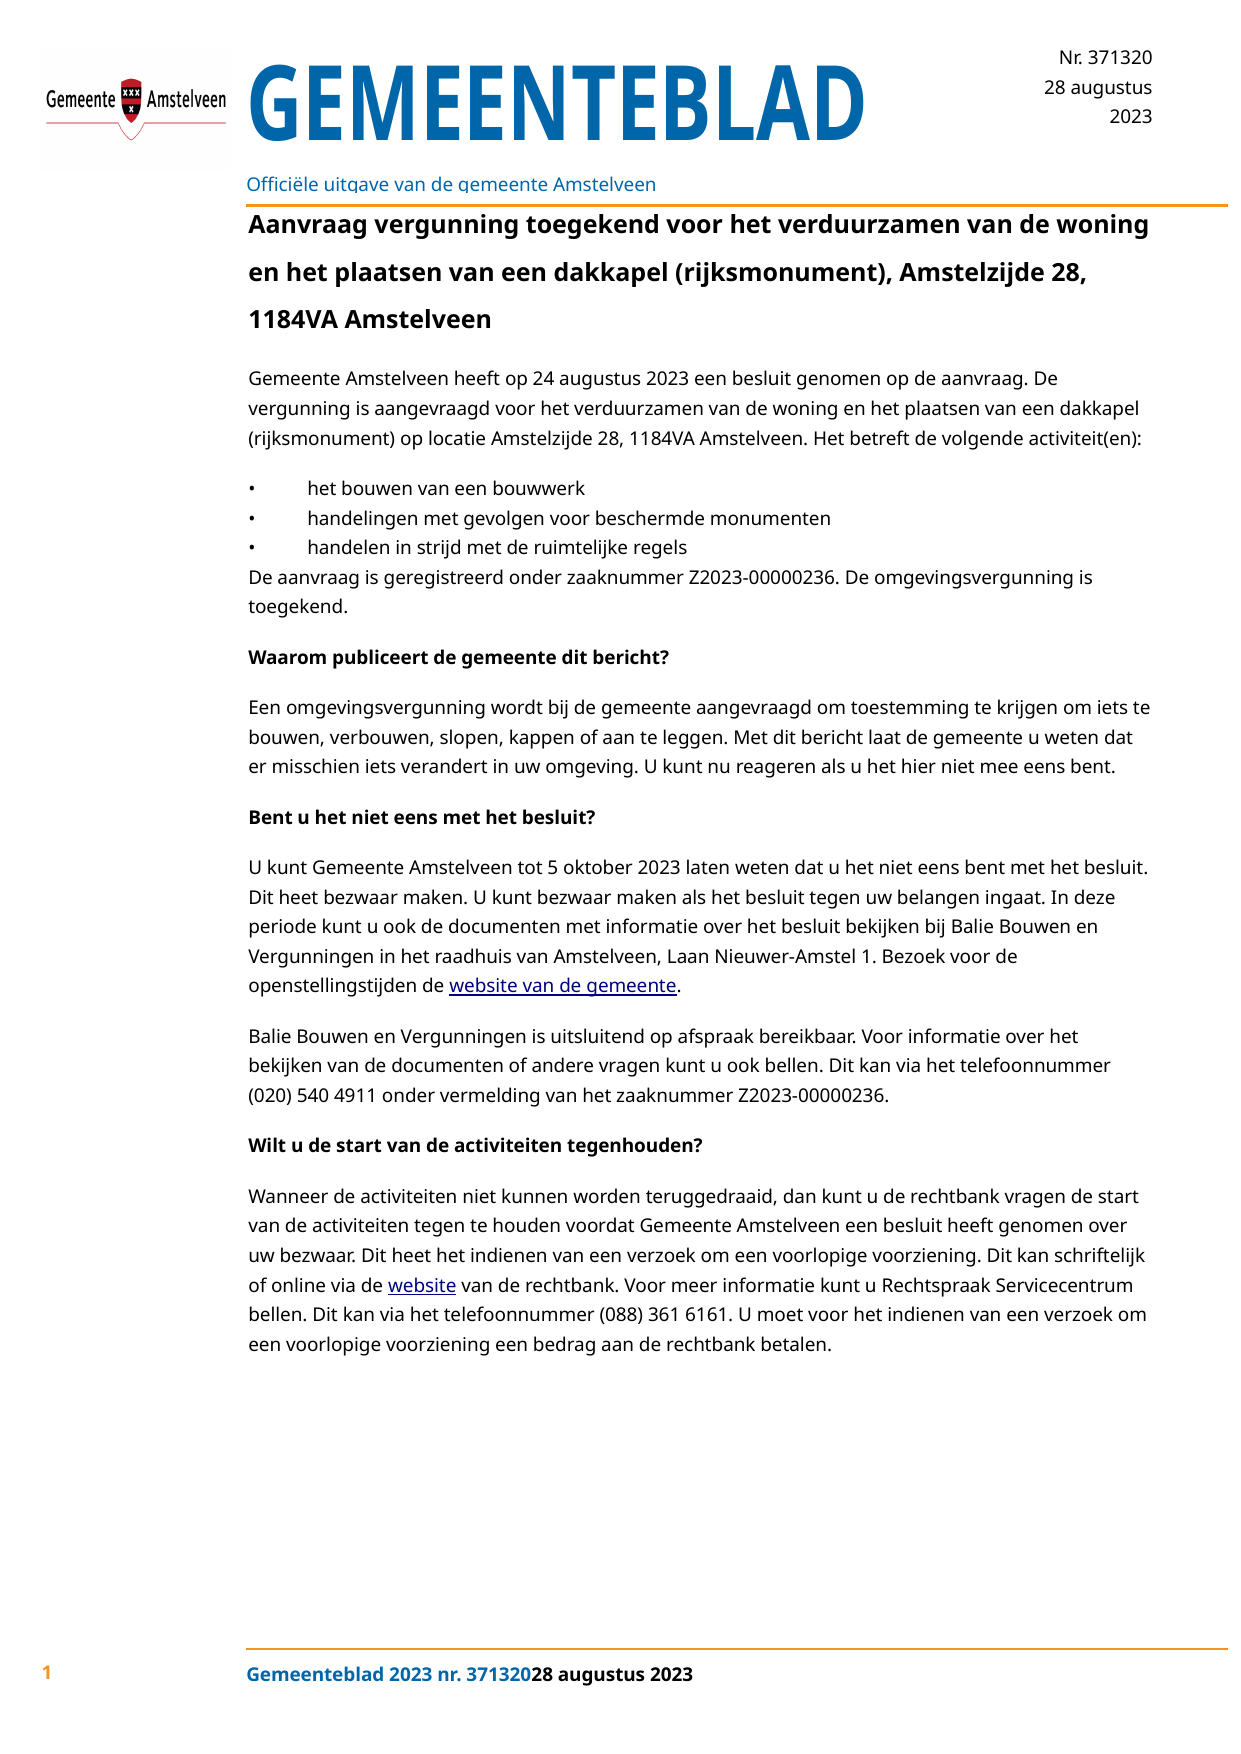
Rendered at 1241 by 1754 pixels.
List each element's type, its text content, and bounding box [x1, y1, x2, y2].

text Wanneer de activiteiten niet kunnen worden teruggedraaid, dan kunt u de rechtbank vragen de start van de activiteiten tegen te houden voordat Gemeente Amstelveen een besluit heeft genomen over uw bezwaar. Dit heet het indienen van een verzoek om een voorlopige voorziening. Dit kan schriftelijk of online via de website van de rechtbank. Voor meer informatie kunt u Rechtspraak Servicecentrum bellen. Dit kan via het telefoonnummer (088) 361 6161. U moet voor het indienen van een verzoek om een voorlopige voorziening een bedrag aan de rechtbank betalen. [248, 1183, 1152, 1357]
text U kunt Gemeente Amstelveen tot 5 oktober 2023 laten weten dat u het niet eens bent met het besluit. Dit heet bezwaar maken. U kunt bezwaar maken als het besluit tegen uw belangen ingaat. In deze periode kunt u ook de documenten met informatie over het besluit bekijken bij Balie Bouwen en Vergunningen in het raadhuis van Amstelveen, Laan Nieuwer-Amstel 1. Bezoek voor de openstellingstijden de website van de gemeente. [248, 854, 1152, 998]
list handelingen met gevolgen voor beschermde monumenten [248, 505, 1152, 530]
list handelen in strijd met de ruimtelijke regels [248, 534, 1152, 560]
list het bouwen van een bouwwerk [248, 475, 1152, 501]
text Wilt u de start van de activiteiten tegenhouden? [248, 1133, 1152, 1158]
text Bent u het niet eens met het besluit? [248, 804, 1152, 829]
text Balie Bouwen en Vergunningen is uitsluitend op afspraak bereikbaar. Voor informatie over het bekijken van de documenten of andere vragen kunt u ook bellen. Dit kan via het telefoonnummer (020) 540 4911 onder vermelding van het zaaknummer Z2023-00000236. [248, 1023, 1152, 1108]
text De aanvraag is geregistreerd onder zaaknummer Z2023-00000236. De omgevingsvergunning is toegekend. [248, 564, 1152, 619]
text Gemeente Amstelveen heeft op 24 augustus 2023 een besluit genomen op de aanvraag. De vergunning is aangevraagd voor het verduurzamen van de woning en het plaatsen van een dakkapel (rijksmonument) op locatie Amstelzijde 28, 1184VA Amstelveen. Het betreft de volgende activiteit(en): [248, 366, 1152, 450]
text Waarom publiceert de gemeente dit bericht? [248, 644, 1152, 669]
text Aanvraag vergunning toegekend voor het verduurzamen van de woning en het plaatsen van een dakkapel (rijksmonument), Amstelzijde 28, 1184VA Amstelveen [248, 207, 1152, 336]
picture [41, 47, 231, 172]
text Een omgevingsvergunning wordt bij de gemeente aangevraagd om toestemming te krijgen om iets te bouwen, verbouwen, slopen, kappen of aan te leggen. Met dit bericht laat de gemeente u weten dat er misschien iets verandert in uw omgeving. U kunt nu reageren als u het hier niet mee eens bent. [248, 694, 1152, 779]
